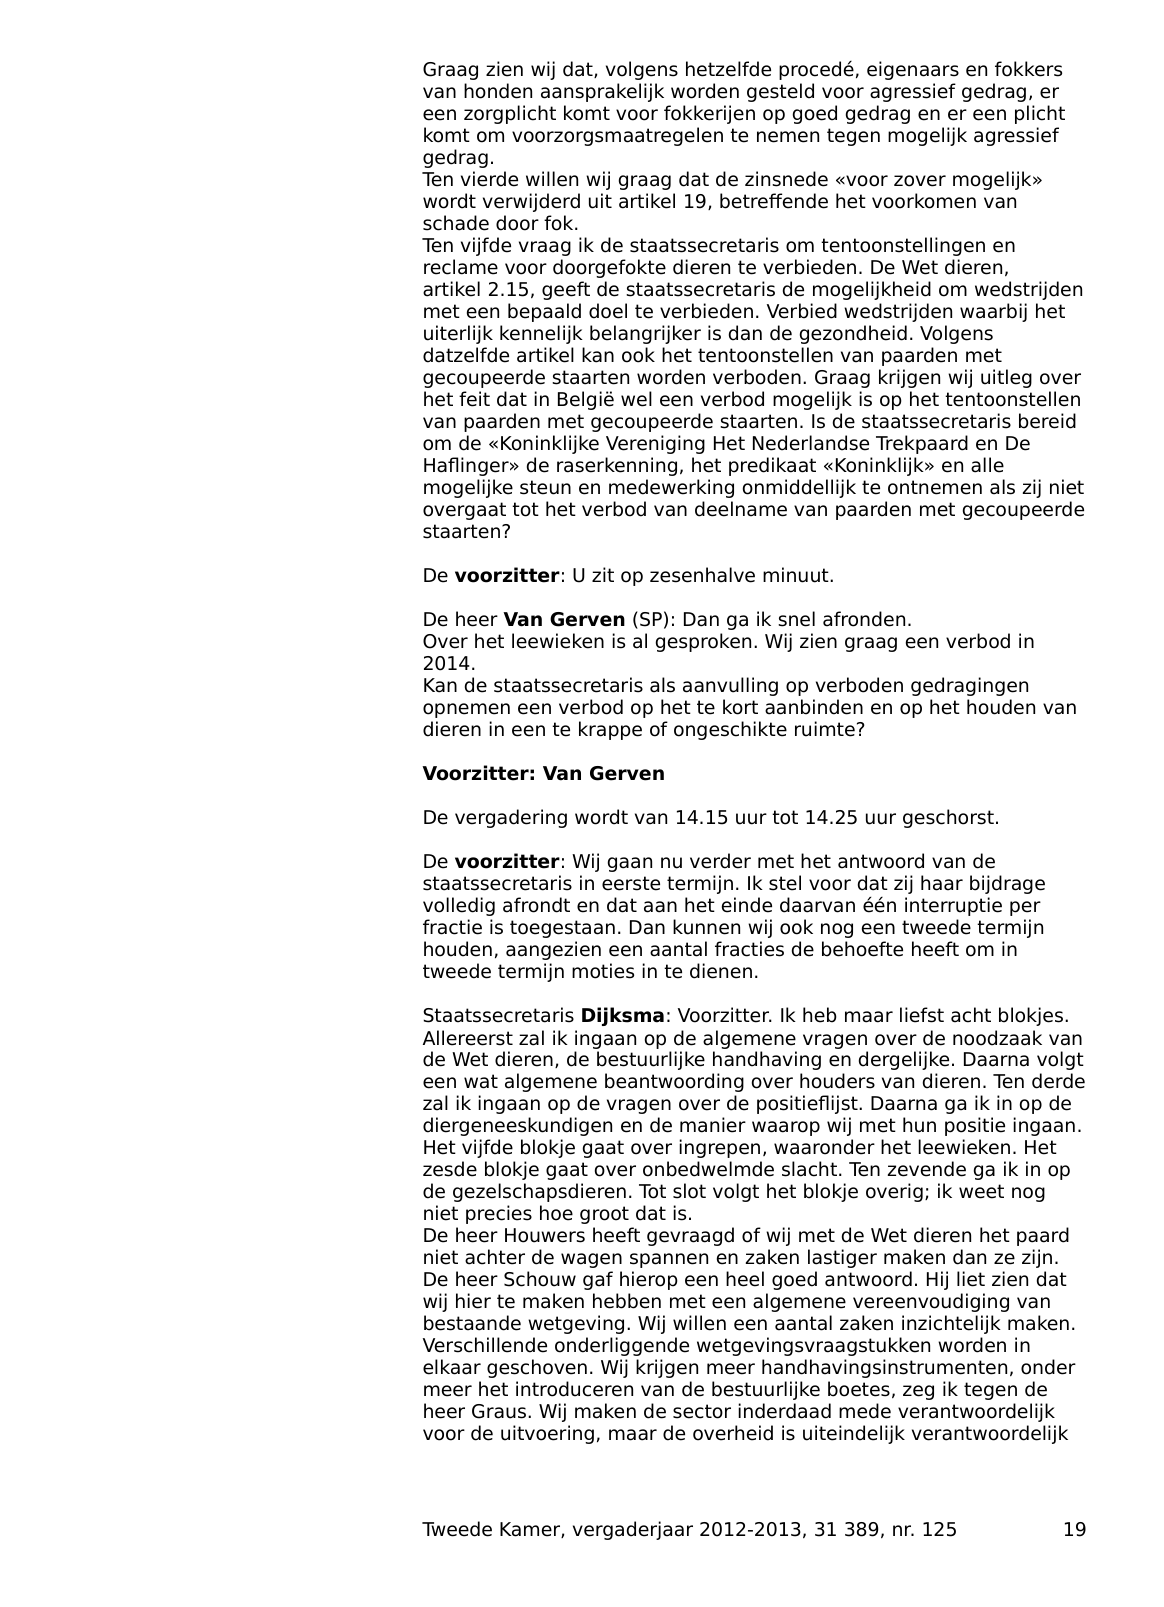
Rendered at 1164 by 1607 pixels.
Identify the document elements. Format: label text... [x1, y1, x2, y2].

text De vergadering wordt van 14.15 uur tot 14.25 uur geschorst. [422, 807, 1087, 829]
text De heer Van Gerven (SP): Dan ga ik snel afronden. [422, 609, 1087, 631]
text De voorzitter: Wij gaan nu verder met het antwoord van de staatssecretaris in eerste termijn. Ik stel voor dat zij haar bijdrage volledig afrondt en dat aan het einde daarvan één interruptie per fractie is toegestaan. Dan kunnen wij ook nog een tweede termijn houden, aangezien een aantal fracties de behoefte heeft om in tweede termijn moties in te dienen. [422, 851, 1087, 983]
text Graag zien wij dat, volgens hetzelfde procedé, eigenaars en fokkers van honden aansprakelijk worden gesteld voor agressief gedrag, er een zorgplicht komt voor fokkerijen op goed gedrag en er een plicht komt om voorzorgsmaatregelen te nemen tegen mogelijk agressief gedrag. [422, 59, 1087, 169]
subtitle Voorzitter: Van Gerven [422, 763, 1087, 785]
text Ten vijfde vraag ik de staatssecretaris om tentoonstellingen en reclame voor doorgefokte dieren te verbieden. De Wet dieren, artikel 2.15, geeft de staatssecretaris de mogelijkheid om wedstrijden met een bepaald doel te verbieden. Verbied wedstrijden waarbij het uiterlijk kennelijk belangrijker is dan de gezondheid. Volgens datzelfde artikel kan ook het tentoonstellen van paarden met gecoupeerde staarten worden verboden. Graag krijgen wij uitleg over het feit dat in België wel een verbod mogelijk is op het tentoonstellen van paarden met gecoupeerde staarten. Is de staatssecretaris bereid om de «Koninklijke Vereniging Het Nederlandse Trekpaard en De Haflinger» de raserkenning, het predikaat «Koninklijk» en alle mogelijke steun en medewerking onmiddellijk te ontnemen als zij niet overgaat tot het verbod van deelname van paarden met gecoupeerde staarten? [422, 235, 1087, 543]
text De voorzitter: U zit op zesenhalve minuut. [422, 565, 1087, 587]
text Kan de staatssecretaris als aanvulling op verboden gedragingen opnemen een verbod op het te kort aanbinden en op het houden van dieren in een te krappe of ongeschikte ruimte? [422, 675, 1087, 741]
text Ten vierde willen wij graag dat de zinsnede «voor zover mogelijk» wordt verwijderd uit artikel 19, betreffende het voorkomen van schade door fok. [422, 169, 1087, 235]
text Staatssecretaris Dijksma: Voorzitter. Ik heb maar liefst acht blokjes. Allereerst zal ik ingaan op de algemene vragen over de noodzaak van de Wet dieren, de bestuurlijke handhaving en dergelijke. Daarna volgt een wat algemene beantwoording over houders van dieren. Ten derde zal ik ingaan op de vragen over de positieflijst. Daarna ga ik in op de diergeneeskundigen en de manier waarop wij met hun positie ingaan. Het vijfde blokje gaat over ingrepen, waaronder het leewieken. Het zesde blokje gaat over onbedwelmde slacht. Ten zevende ga ik in op de gezelschapsdieren. Tot slot volgt het blokje overig; ik weet nog niet precies hoe groot dat is. [422, 1005, 1087, 1225]
text De heer Houwers heeft gevraagd of wij met de Wet dieren het paard niet achter de wagen spannen en zaken lastiger maken dan ze zijn. De heer Schouw gaf hierop een heel goed antwoord. Hij liet zien dat wij hier te maken hebben met een algemene vereenvoudiging van bestaande wetgeving. Wij willen een aantal zaken inzichtelijk maken. Verschillende onderliggende wetgevingsvraagstukken worden in elkaar geschoven. Wij krijgen meer handhavingsinstrumenten, onder meer het introduceren van de bestuurlijke boetes, zeg ik tegen de heer Graus. Wij maken de sector inderdaad mede verantwoordelijk voor de uitvoering, maar de overheid is uiteindelijk verantwoordelijk [422, 1225, 1087, 1445]
text Over het leewieken is al gesproken. Wij zien graag een verbod in 2014. [422, 631, 1087, 675]
